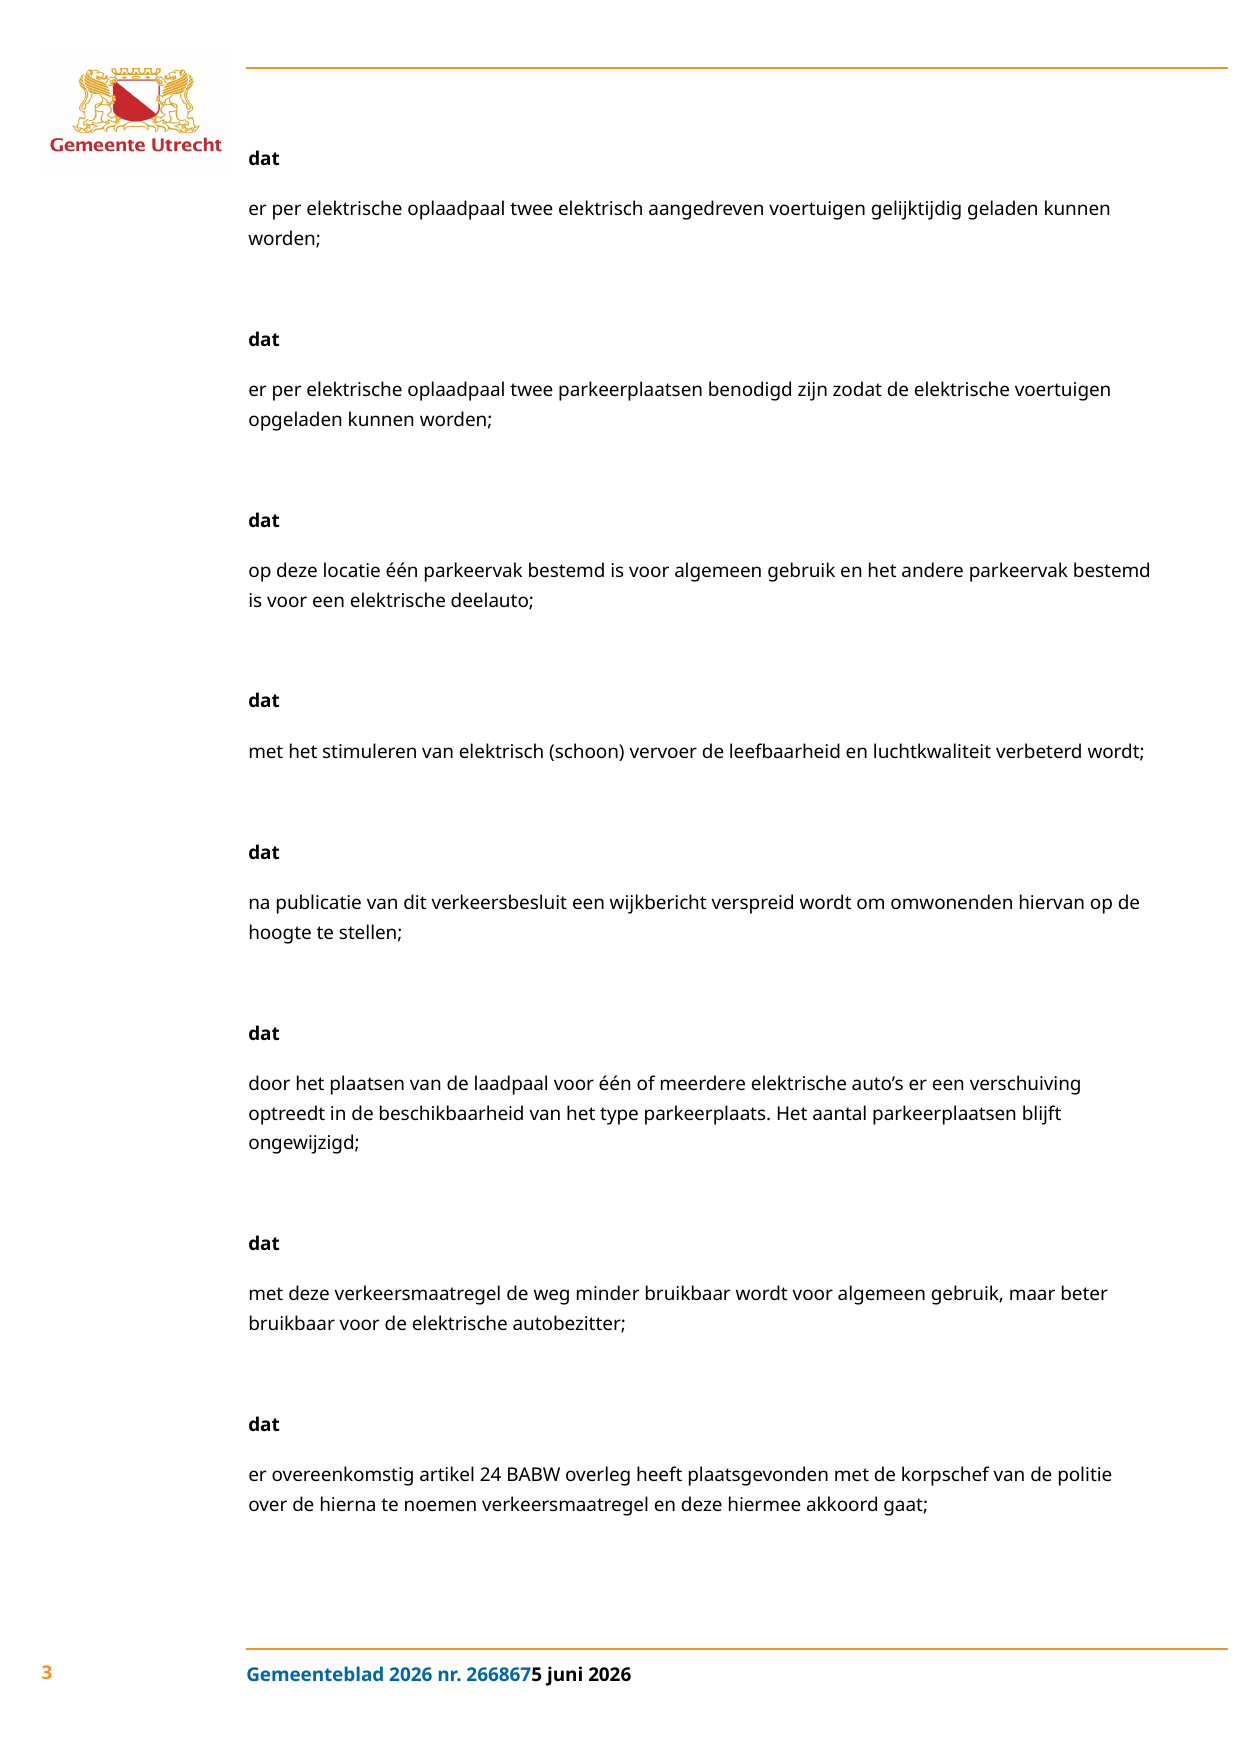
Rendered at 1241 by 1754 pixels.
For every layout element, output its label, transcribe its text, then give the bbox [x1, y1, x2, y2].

text dat [248, 688, 1152, 713]
text dat [248, 507, 1152, 533]
text met het stimuleren van elektrisch (schoon) vervoer de leefbaarheid en luchtkwaliteit verbeterd wordt; [248, 738, 1152, 764]
text er overeenkomstig artikel 24 BABW overleg heeft plaatsgevonden met de korpschef van de politie over de hierna te noemen verkeersmaatregel en deze hiermee akkoord gaat; [248, 1461, 1152, 1517]
text dat [248, 1230, 1152, 1256]
text dat [248, 326, 1152, 352]
text dat [248, 839, 1152, 865]
text dat [248, 1411, 1152, 1437]
text na publicatie van dit verkeersbesluit een wijkbericht verspreid wordt om omwonenden hiervan op de hoogte te stellen; [248, 889, 1152, 945]
text op deze locatie één parkeervak bestemd is voor algemeen gebruik en het andere parkeervak bestemd is voor een elektrische deelauto; [248, 557, 1152, 613]
text met deze verkeersmaatregel de weg minder bruikbaar wordt voor algemeen gebruik, maar beter bruikbaar voor de elektrische autobezitter; [248, 1281, 1152, 1336]
text er per elektrische oplaadpaal twee parkeerplaatsen benodigd zijn zodat de elektrische voertuigen opgeladen kunnen worden; [248, 376, 1152, 432]
text er per elektrische oplaadpaal twee elektrisch aangedreven voertuigen gelijktijdig geladen kunnen worden; [248, 196, 1152, 251]
picture [41, 47, 231, 172]
text dat [248, 145, 1152, 171]
text door het plaatsen van de laadpaal voor één of meerdere elektrische auto’s er een verschuiving optreedt in de beschikbaarheid van het type parkeerplaats. Het aantal parkeerplaatsen blijft ongewijzigd; [248, 1070, 1152, 1155]
text dat [248, 1020, 1152, 1046]
